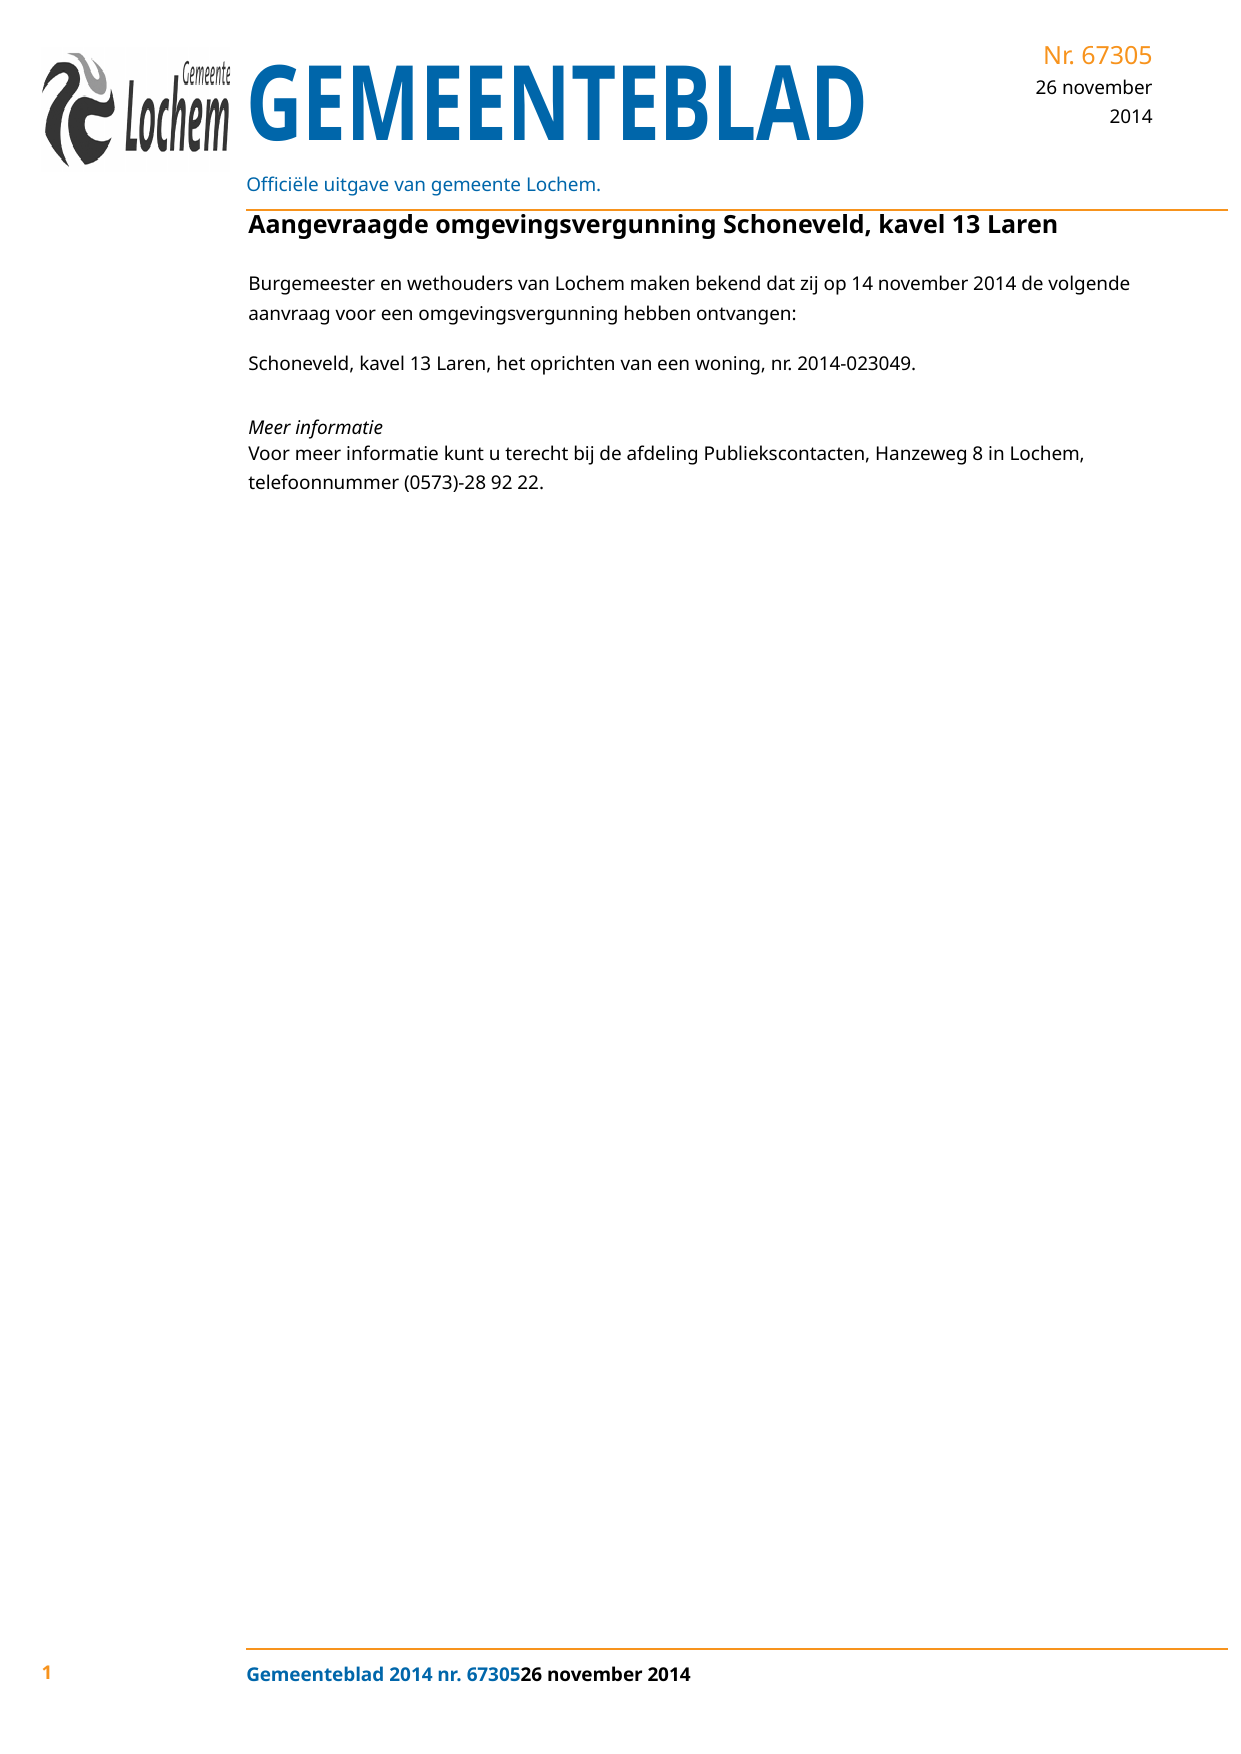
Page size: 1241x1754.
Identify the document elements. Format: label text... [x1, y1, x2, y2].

text Aangevraagde omgevingsvergunning Schoneveld, kavel 13 Laren [248, 211, 1152, 241]
text Burgemeester en wethouders van Lochem maken bekend dat zij op 14 november 2014 de volgende aanvraag voor een omgevingsvergunning hebben ontvangen: [248, 270, 1152, 326]
text Schoneveld, kavel 13 Laren, het oprichten van een woning, nr. 2014-023049. [248, 350, 1152, 376]
text Voor meer informatie kunt u terecht bij de afdeling Publiekscontacten, Hanzeweg 8 in Lochem, telefoonnummer (0573)-28 92 22. [248, 440, 1152, 495]
text Meer informatie [248, 414, 1152, 440]
picture [41, 47, 231, 172]
